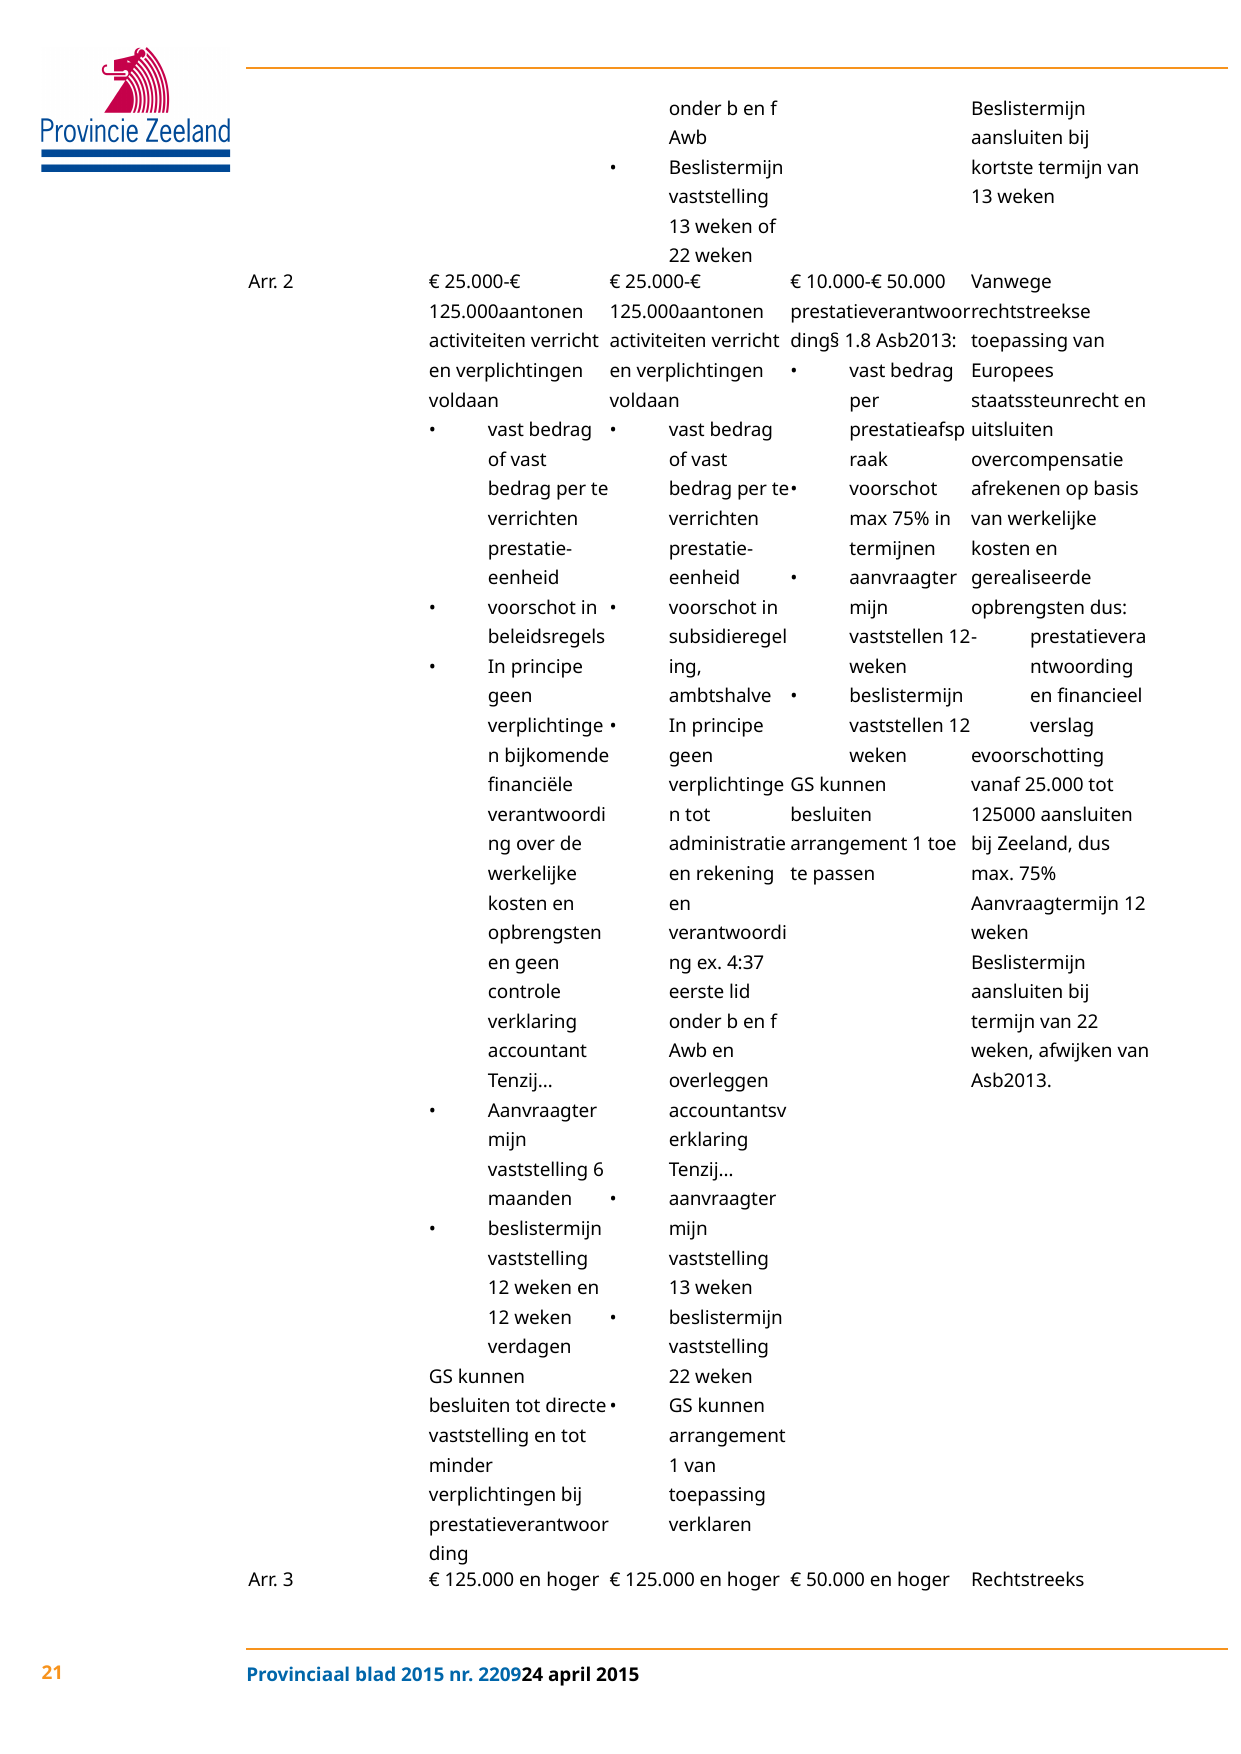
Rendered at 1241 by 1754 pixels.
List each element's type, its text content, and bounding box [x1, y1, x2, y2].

table_cell Arr. 2 [248, 269, 429, 1566]
table_cell Beslistermijn aansluiten bij kortste termijn van 13 weken [971, 95, 1152, 268]
table_cell [429, 95, 609, 268]
table_cell Rechtstreeks [971, 1566, 1152, 1592]
table_cell onder b en f Awb Beslistermijn vaststelling 13 weken of 22 weken [609, 95, 790, 268]
table_cell € 125.000 en hoger [429, 1566, 609, 1592]
table_cell € 10.000-€ 50.000 prestatieverantwoording§ 1.8 Asb2013: vast bedrag per prestatieafspraak voorschot max 75% in termijnen aanvraagtermijn vaststellen 12 weken beslistermijn vaststellen 12 weken GS kunnen besluiten arrangement 1 toe te passen [790, 269, 971, 1566]
table_cell € 25.000-€ 125.000aantonen activiteiten verricht en verplichtingen voldaan vast bedrag of vast bedrag per te verrichten prestatie-eenheid voorschot in beleidsregels In principe geen verplichtingen bijkomende financiële verantwoording over de werkelijke kosten en opbrengsten en geen controle verklaring accountant Tenzij… Aanvraagtermijn vaststelling 6 maanden beslistermijn vaststelling 12 weken en 12 weken verdagen GS kunnen besluiten tot directe vaststelling en tot minder verplichtingen bij prestatieverantwoording [429, 269, 609, 1566]
picture [41, 47, 231, 172]
table_cell [790, 95, 971, 268]
table_cell € 125.000 en hoger [609, 1566, 790, 1592]
table_cell € 25.000-€ 125.000aantonen activiteiten verricht en verplichtingen voldaan vast bedrag of vast bedrag per te verrichten prestatie-eenheid voorschot in subsidieregeling, ambtshalve In principe geen verplichtingen tot administratie en rekening en verantwoording ex. 4:37 eerste lid onder b en f Awb en overleggen accountantsverklaring Tenzij… aanvraagtermijn vaststelling 13 weken beslistermijn vaststelling 22 weken GS kunnen arrangement 1 van toepassing verklaren [609, 269, 790, 1566]
table_cell [248, 95, 429, 268]
table_cell Vanwege rechtstreekse toepassing van Europees staatssteunrecht en uitsluiten overcompensatie afrekenen op basis van werkelijke kosten en gerealiseerde opbrengsten dus: prestatieverantwoording en financieel verslag evoorschotting vanaf 25.000 tot 125000 aansluiten bij Zeeland, dus max. 75% Aanvraagtermijn 12 weken Beslistermijn aansluiten bij termijn van 22 weken, afwijken van Asb2013. [971, 269, 1152, 1566]
table_cell Arr. 3 [248, 1566, 429, 1592]
table_cell € 50.000 en hoger [790, 1566, 971, 1592]
